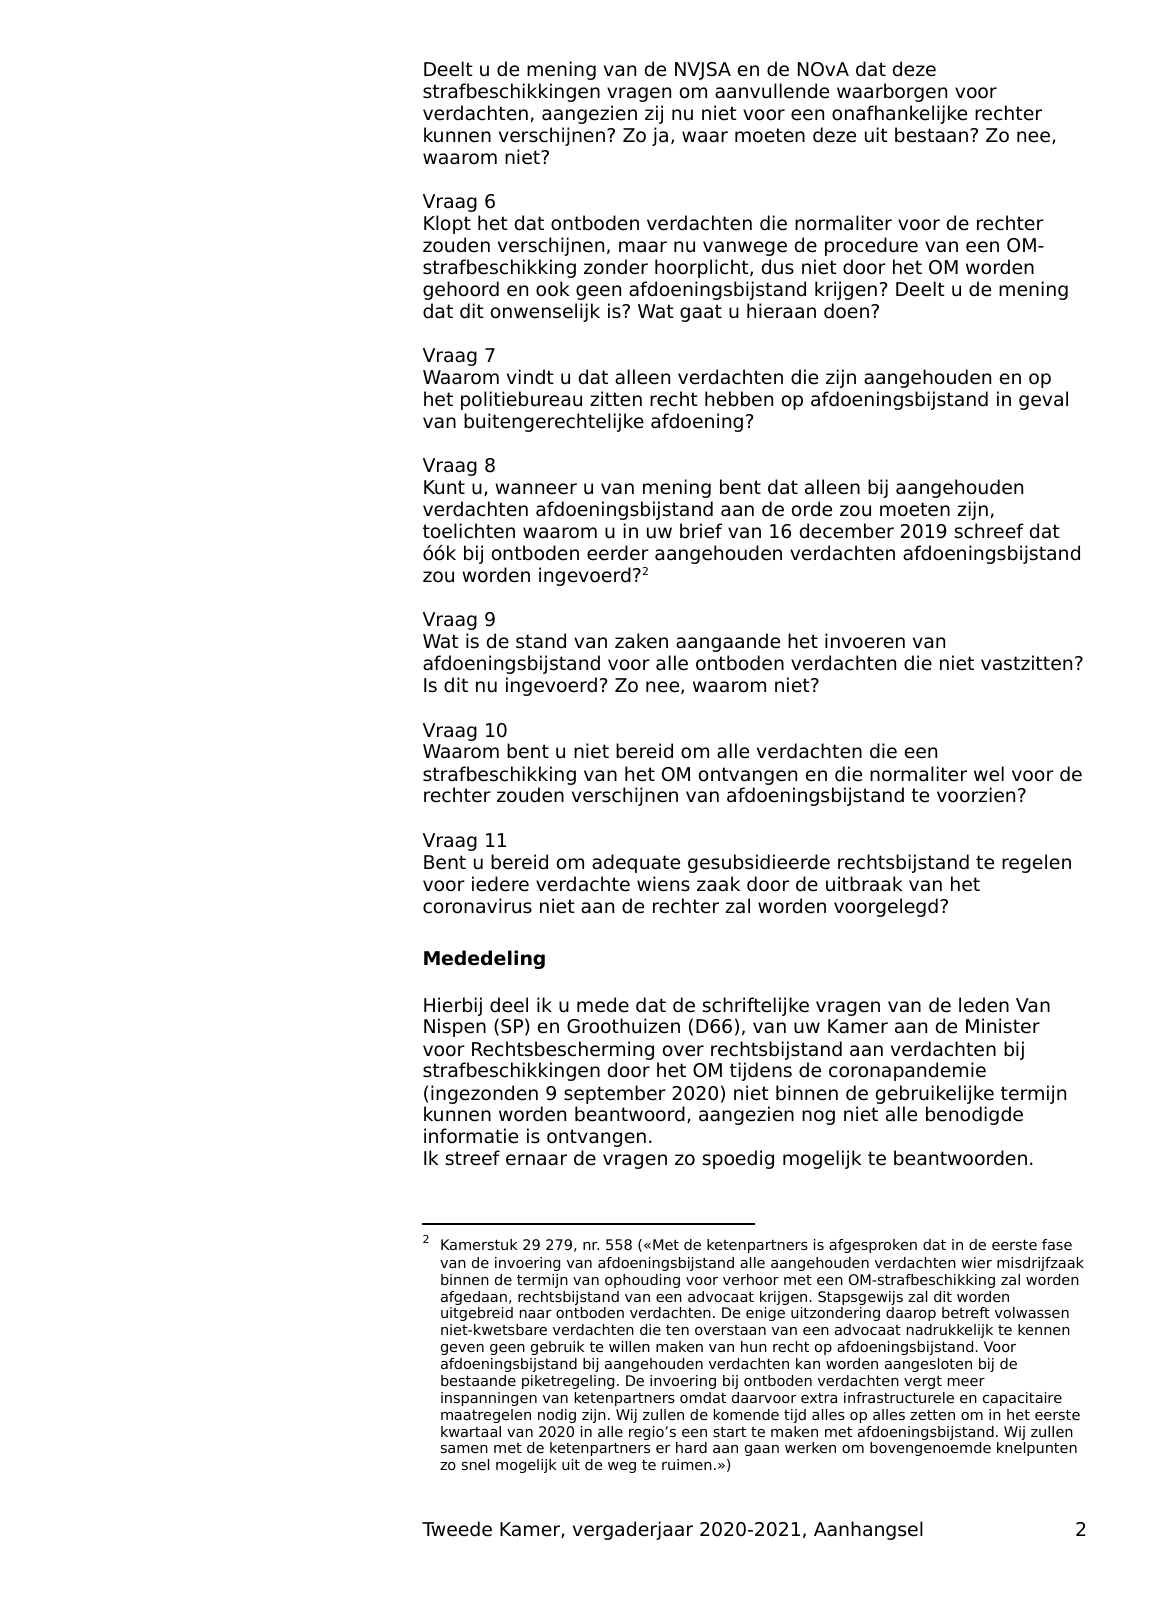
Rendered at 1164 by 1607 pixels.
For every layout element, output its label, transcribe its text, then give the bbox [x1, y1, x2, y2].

text Waarom bent u niet bereid om alle verdachten die een strafbeschikking van het OM ontvangen en die normaliter wel voor de rechter zouden verschijnen van afdoeningsbijstand te voorzien? [422, 741, 1087, 807]
text Klopt het dat ontboden verdachten die normaliter voor de rechter zouden verschijnen, maar nu vanwege de procedure van een OM-strafbeschikking zonder hoorplicht, dus niet door het OM worden gehoord en ook geen afdoeningsbijstand krijgen? Deelt u de mening dat dit onwenselijk is? Wat gaat u hieraan doen? [422, 213, 1087, 323]
text Bent u bereid om adequate gesubsidieerde rechtsbijstand te regelen voor iedere verdachte wiens zaak door de uitbraak van het coronavirus niet aan de rechter zal worden voorgelegd? [422, 852, 1087, 917]
text Vraag 10 [422, 719, 1087, 741]
text Wat is de stand van zaken aangaande het invoeren van afdoeningsbijstand voor alle ontboden verdachten die niet vastzitten? Is dit nu ingevoerd? Zo nee, waarom niet? [422, 631, 1087, 697]
text Vraag 8 [422, 455, 1087, 477]
text Hierbij deel ik u mede dat de schriftelijke vragen van de leden Van Nispen (SP) en Groothuizen (D66), van uw Kamer aan de Minister voor Rechtsbescherming over rechtsbijstand aan verdachten bij strafbeschikkingen door het OM tijdens de coronapandemie (ingezonden 9 september 2020) niet binnen de gebruikelijke termijn kunnen worden beantwoord, aangezien nog niet alle benodigde informatie is ontvangen. [422, 994, 1087, 1148]
text Ik streef ernaar de vragen zo spoedig mogelijk te beantwoorden. [422, 1148, 1087, 1170]
text Vraag 6 [422, 191, 1087, 213]
text Deelt u de mening van de NVJSA en de NOvA dat deze strafbeschikkingen vragen om aanvullende waarborgen voor verdachten, aangezien zij nu niet voor een onafhankelijke rechter kunnen verschijnen? Zo ja, waar moeten deze uit bestaan? Zo nee, waarom niet? [422, 59, 1087, 169]
text Kamerstuk 29 279, nr. 558 («Met de ketenpartners is afgesproken dat in de eerste fase van de invoering van afdoeningsbijstand alle aangehouden verdachten wier misdrijfzaak binnen de termijn van ophouding voor verhoor met een OM-strafbeschikking zal worden afgedaan, rechtsbijstand van een advocaat krijgen. Stapsgewijs zal dit worden uitgebreid naar ontboden verdachten. De enige uitzondering daarop betreft volwassen niet-kwetsbare verdachten die ten overstaan van een advocaat nadrukkelijk te kennen geven geen gebruik te willen maken van hun recht op afdoeningsbijstand. Voor afdoeningsbijstand bij aangehouden verdachten kan worden aangesloten bij de bestaande piketregeling. De invoering bij ontboden verdachten vergt meer inspanningen van ketenpartners omdat daarvoor extra infrastructurele en capacitaire maatregelen nodig zijn. Wij zullen de komende tijd alles op alles zetten om in het eerste kwartaal van 2020 in alle regio’s een start te maken met afdoeningsbijstand. Wij zullen samen met de ketenpartners er hard aan gaan werken om bovengenoemde knelpunten zo snel mogelijk uit de weg te ruimen.») [422, 1233, 1087, 1474]
text Kunt u, wanneer u van mening bent dat alleen bij aangehouden verdachten afdoeningsbijstand aan de orde zou moeten zijn, toelichten waarom u in uw brief van 16 december 2019 schreef dat óók bij ontboden eerder aangehouden verdachten afdoeningsbijstand zou worden ingevoerd? [422, 477, 1087, 587]
text Vraag 9 [422, 609, 1087, 631]
subtitle Mededeling [422, 947, 1087, 969]
text Vraag 7 [422, 345, 1087, 367]
text Vraag 11 [422, 829, 1087, 852]
text Waarom vindt u dat alleen verdachten die zijn aangehouden en op het politiebureau zitten recht hebben op afdoeningsbijstand in geval van buitengerechtelijke afdoening? [422, 367, 1087, 433]
